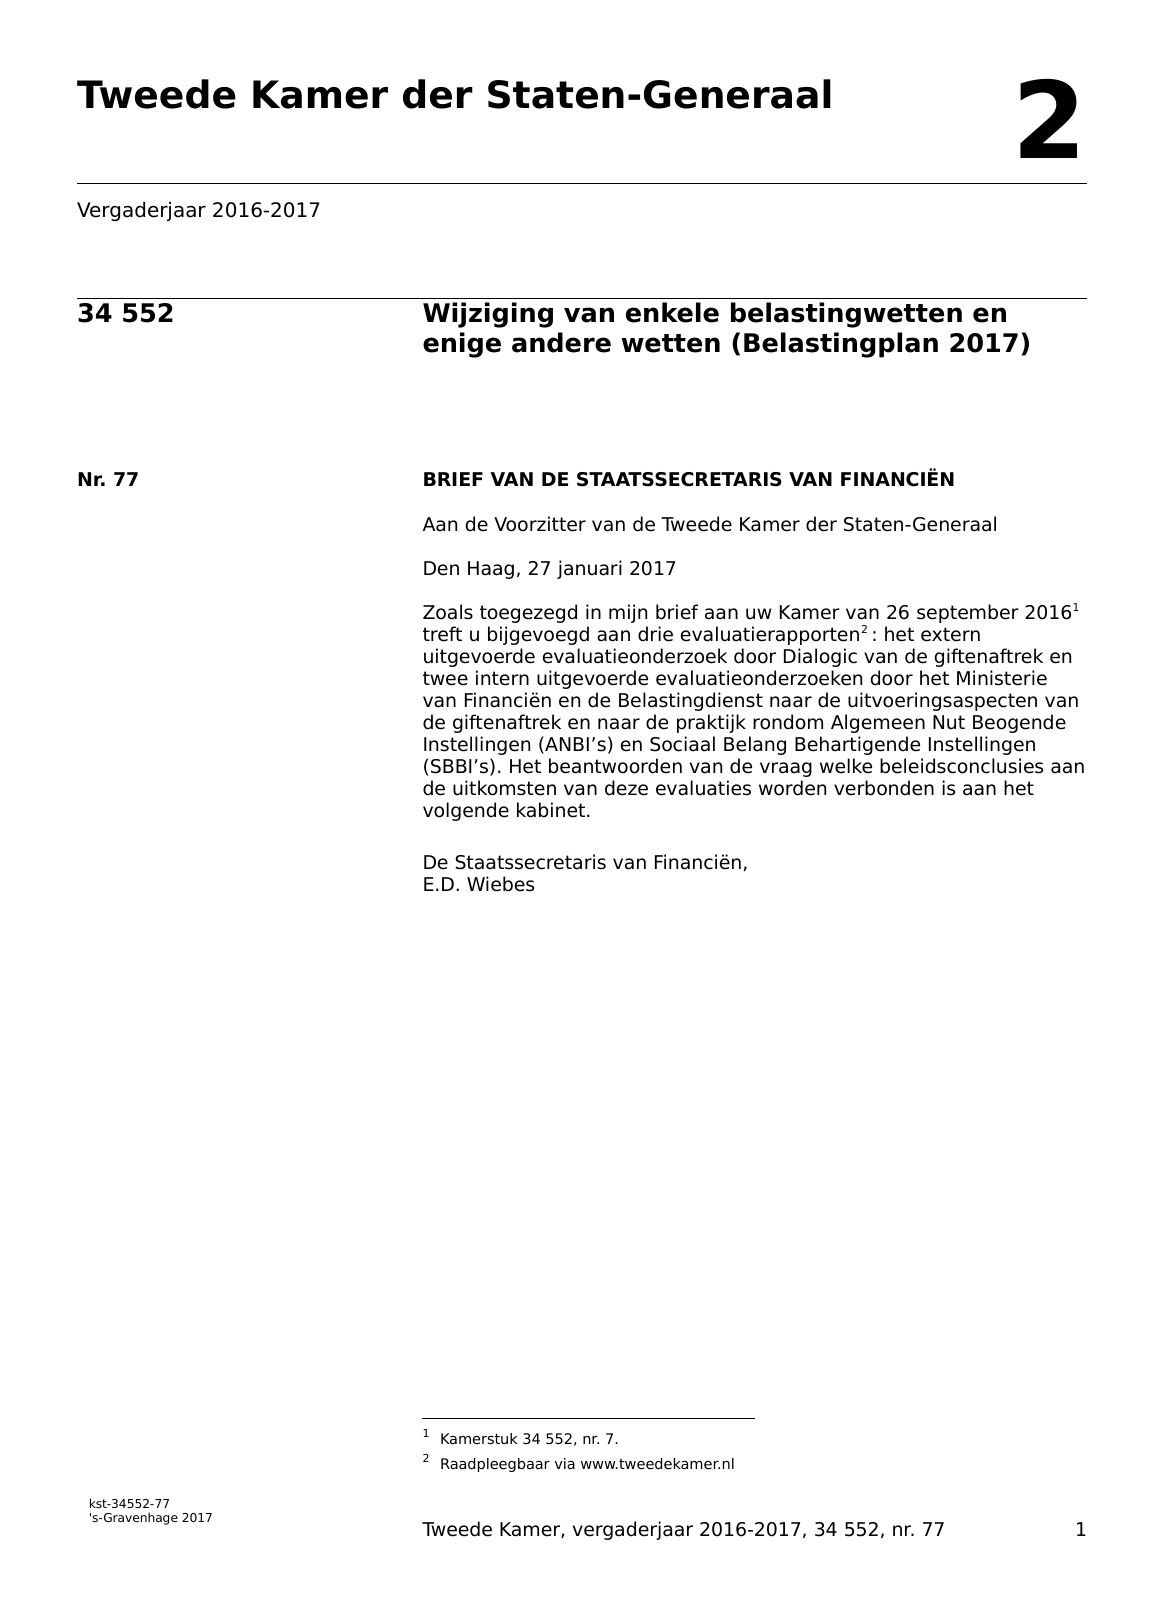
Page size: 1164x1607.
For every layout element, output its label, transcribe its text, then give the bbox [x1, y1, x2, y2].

text Raadpleegbaar via www.tweedekamer.nl [422, 1452, 1087, 1474]
text Kamerstuk 34 552, nr. 7. [422, 1427, 1087, 1449]
table_header Tweede Kamer der Staten-Generaal [77, 59, 886, 183]
text kst-34552-77 [88, 1497, 323, 1511]
text Den Haag, 27 januari 2017 [422, 558, 1087, 580]
subtitle Nr. 77 BRIEF VAN DE STAATSSECRETARIS VAN FINANCIËN [77, 469, 1087, 491]
text 's-Gravenhage 2017 [88, 1511, 323, 1525]
subtitle 34 552 Wijziging van enkele belastingwetten en enige andere wetten (Belastingplan 2017) [77, 299, 1087, 358]
table_header 2 [886, 59, 1087, 183]
text De Staatssecretaris van Financiën, E.D. Wiebes [422, 852, 1087, 896]
text Aan de Voorzitter van de Tweede Kamer der Staten-Generaal [422, 513, 1087, 536]
text Zoals toegezegd in mijn brief aan uw Kamer van 26 september 2016 treft u bijgevoegd aan drie evaluatierapporten: het extern uitgevoerde evaluatieonderzoek door Dialogic van de giftenaftrek en twee intern uitgevoerde evaluatieonderzoeken door het Ministerie van Financiën en de Belastingdienst naar de uitvoeringsaspecten van de giftenaftrek en naar de praktijk rondom Algemeen Nut Beogende Instellingen (ANBI’s) en Sociaal Belang Behartigende Instellingen (SBBI’s). Het beantwoorden van de vraag welke beleidsconclusies aan de uitkomsten van deze evaluaties worden verbonden is aan het volgende kabinet. [422, 602, 1087, 822]
table_cell Vergaderjaar 2016-2017 [77, 184, 1087, 298]
